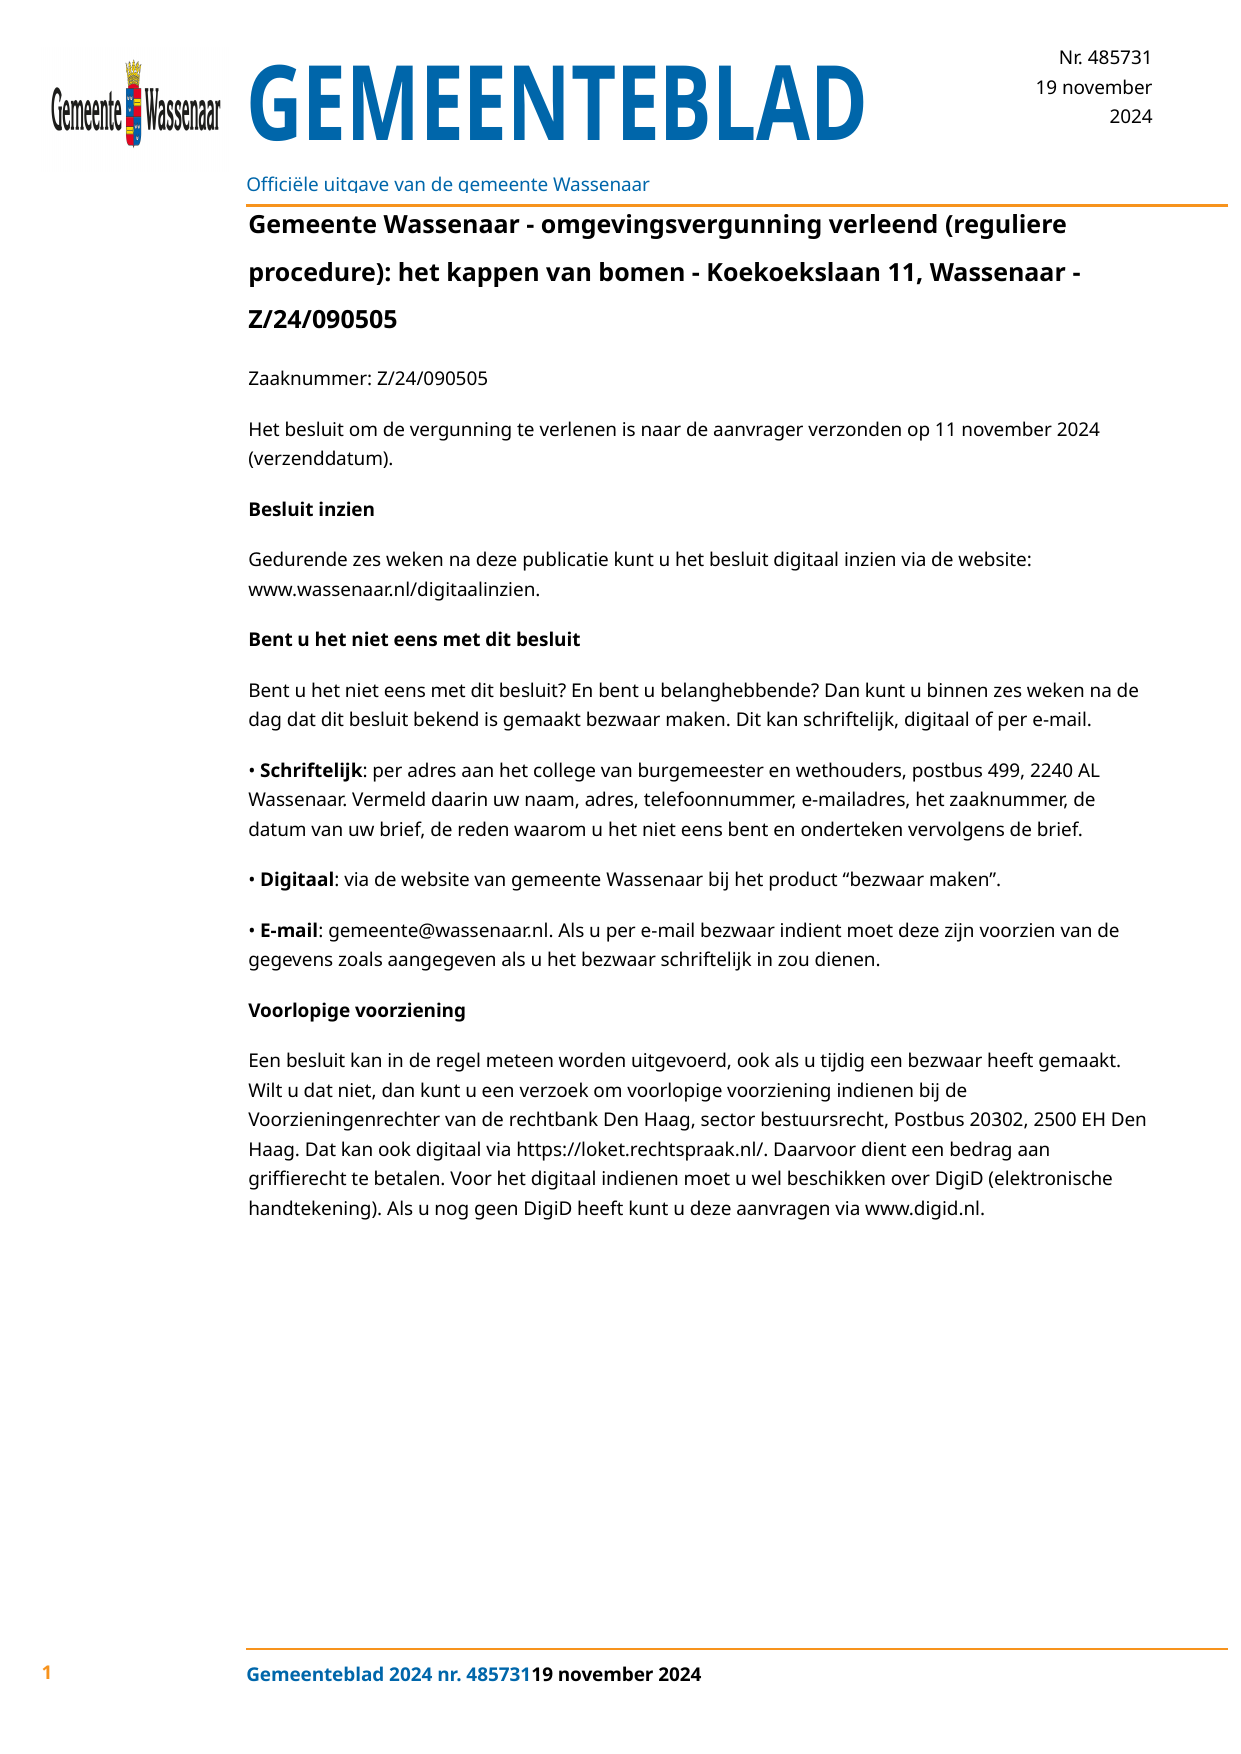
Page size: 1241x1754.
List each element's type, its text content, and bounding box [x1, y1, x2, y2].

text Gedurende zes weken na deze publicatie kunt u het besluit digitaal inzien via de website: www.wassenaar.nl/digitaalinzien. [248, 546, 1152, 602]
text • Schriftelijk: per adres aan het college van burgemeester en wethouders, postbus 499, 2240 AL Wassenaar. Vermeld daarin uw naam, adres, telefoonnummer, e-mailadres, het zaaknummer, de datum van uw brief, de reden waarom u het niet eens bent en onderteken vervolgens de brief. [248, 757, 1152, 842]
text Besluit inzien [248, 496, 1152, 522]
picture [41, 47, 231, 172]
text Bent u het niet eens met dit besluit? En bent u belanghebbende? Dan kunt u binnen zes weken na de dag dat dit besluit bekend is gemaakt bezwaar maken. Dit kan schriftelijk, digitaal of per e-mail. [248, 677, 1152, 732]
text Het besluit om de vergunning te verlenen is naar de aanvrager verzonden op 11 november 2024 (verzenddatum). [248, 416, 1152, 471]
text Zaaknummer: Z/24/090505 [248, 366, 1152, 391]
text Voorlopige voorziening [248, 997, 1152, 1022]
text Gemeente Wassenaar - omgevingsvergunning verleend (reguliere procedure): het kappen van bomen - Koekoekslaan 11, Wassenaar - Z/24/090505 [248, 207, 1152, 336]
text • Digitaal: via de website van gemeente Wassenaar bij het product “bezwaar maken”. [248, 866, 1152, 892]
text • E-mail: gemeente@wassenaar.nl. Als u per e-mail bezwaar indient moet deze zijn voorzien van de gegevens zoals aangegeven als u het bezwaar schriftelijk in zou dienen. [248, 917, 1152, 972]
text Een besluit kan in de regel meteen worden uitgevoerd, ook als u tijdig een bezwaar heeft gemaakt. Wilt u dat niet, dan kunt u een verzoek om voorlopige voorziening indienen bij de Voorzieningenrechter van de rechtbank Den Haag, sector bestuursrecht, Postbus 20302, 2500 EH Den Haag. Dat kan ook digitaal via https://loket.rechtspraak.nl/. Daarvoor dient een bedrag aan griffierecht te betalen. Voor het digitaal indienen moet u wel beschikken over DigiD (elektronische handtekening). Als u nog geen DigiD heeft kunt u deze aanvragen via www.digid.nl. [248, 1047, 1152, 1221]
text Bent u het niet eens met dit besluit [248, 626, 1152, 652]
